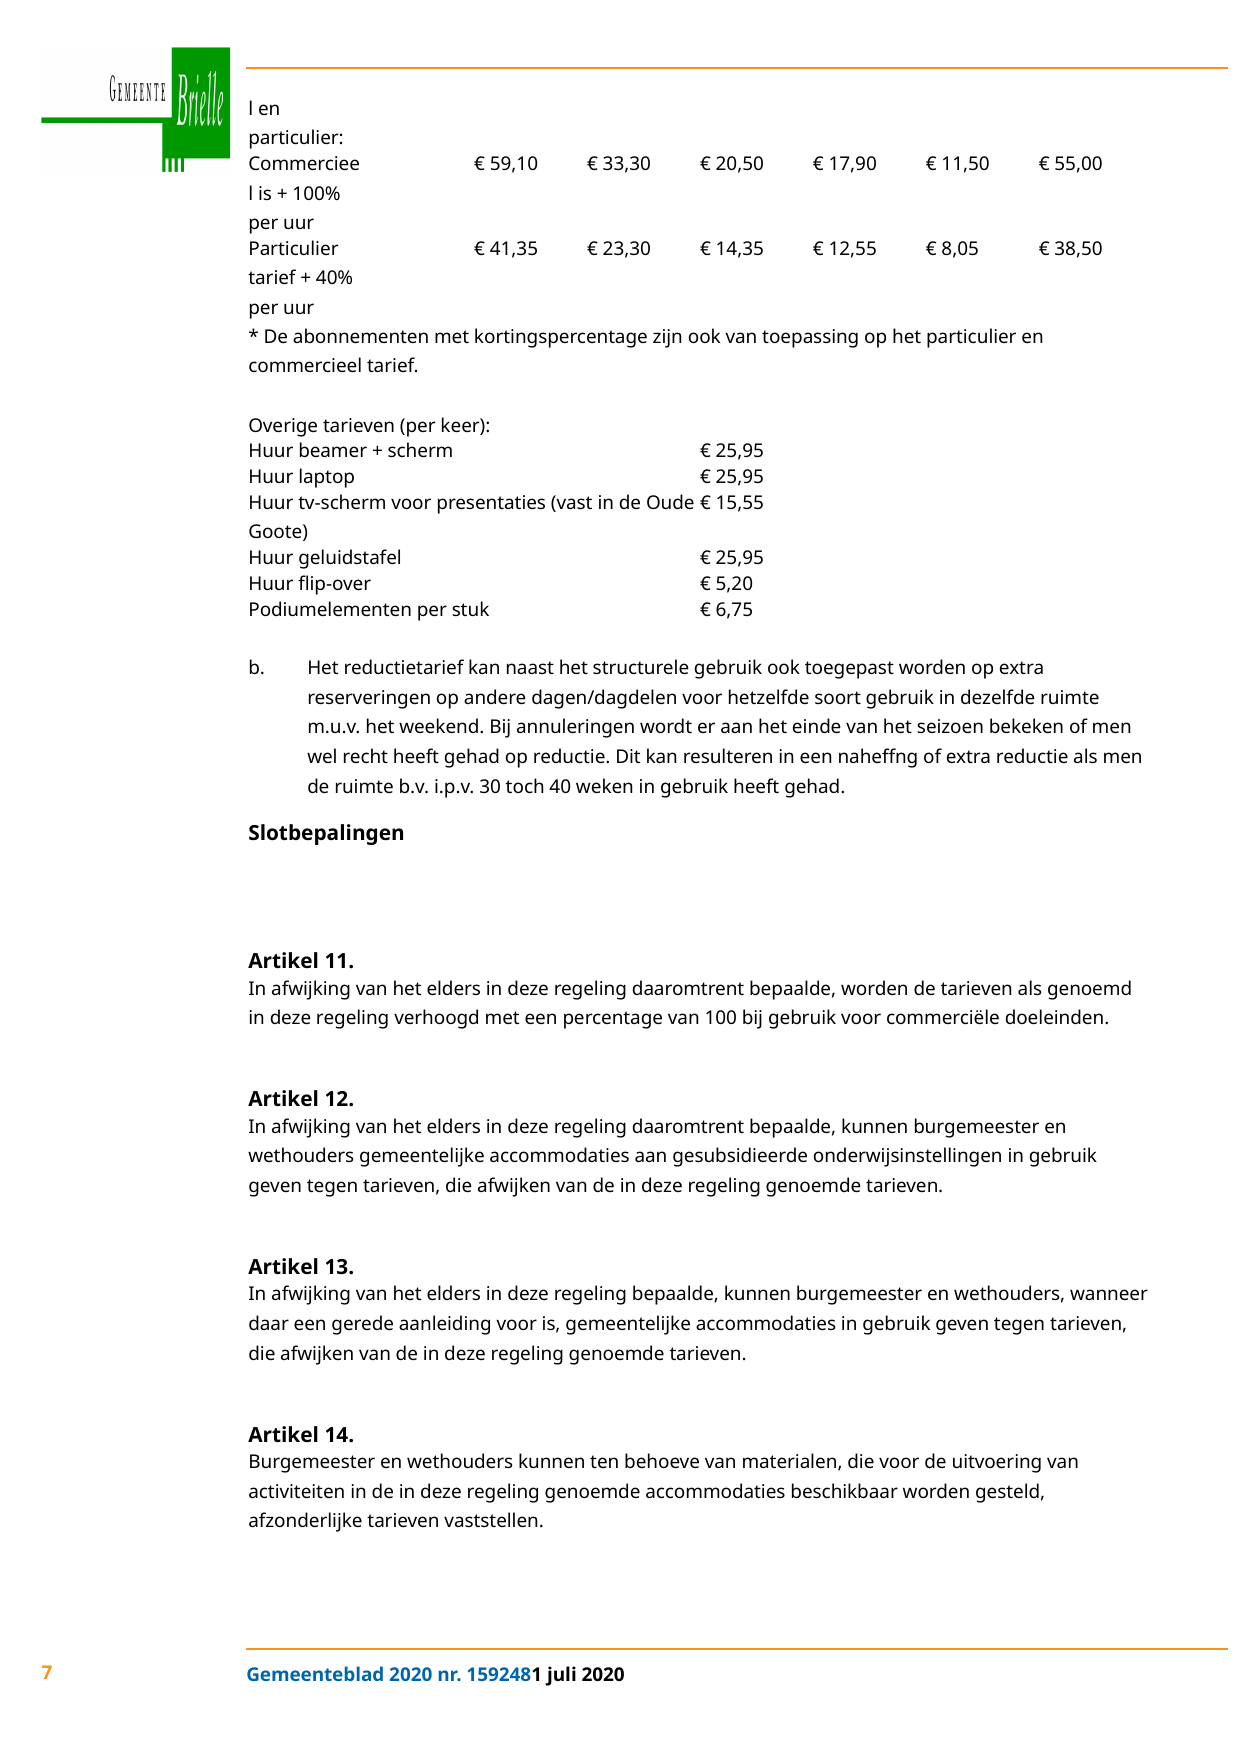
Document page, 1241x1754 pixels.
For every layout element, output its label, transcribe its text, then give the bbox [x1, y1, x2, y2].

text Burgemeester en wethouders kunnen ten behoeve van materialen, die voor de uitvoering van activiteiten in de in deze regeling genoemde accommodaties beschikbaar worden gesteld, afzonderlijke tarieven vaststellen. [248, 1448, 1152, 1533]
text Artikel 14. [248, 1420, 1152, 1448]
table_cell € 5,20 [700, 570, 1152, 596]
table_cell [700, 95, 813, 150]
table_cell [813, 95, 926, 150]
text Artikel 11. [248, 947, 1152, 975]
picture [41, 47, 231, 172]
table_cell € 25,95 [700, 464, 1152, 489]
table_cell € 38,50 [1039, 235, 1152, 320]
table_cell Huur laptop [248, 464, 700, 489]
text Artikel 13. [248, 1252, 1152, 1281]
table_cell € 25,95 [700, 438, 1152, 463]
table_cell € 23,30 [587, 235, 700, 320]
text In afwijking van het elders in deze regeling bepaalde, kunnen burgemeester en wethouders, wanneer daar een gerede aanleiding voor is, gemeentelijke accommodaties in gebruik geven tegen tarieven, die afwijken van de in deze regeling genoemde tarieven. [248, 1281, 1152, 1366]
table_cell [361, 235, 474, 320]
table_header [700, 412, 1152, 438]
text Artikel 12. [248, 1084, 1152, 1113]
table_cell € 41,35 [474, 235, 587, 320]
text Slotbepalingen [248, 818, 1152, 847]
table_cell € 12,55 [813, 235, 926, 320]
table_cell [1039, 95, 1152, 150]
table_cell € 15,55 [700, 489, 1152, 544]
table_cell € 14,35 [700, 235, 813, 320]
table_cell Huur flip-over [248, 570, 700, 596]
list Het reductietarief kan naast het structurele gebruik ook toegepast worden op extra reserveringen op andere dagen/dagdelen voor hetzelfde soort gebruik in dezelfde ruimte m.u.v. het weekend. Bij annuleringen wordt er aan het einde van het seizoen bekeken of men wel recht heeft gehad op reductie. Dit kan resulteren in een naheffng of extra reductie als men de ruimte b.v. i.p.v. 30 toch 40 weken in gebruik heeft gehad. [248, 654, 1152, 798]
text In afwijking van het elders in deze regeling daaromtrent bepaalde, worden de tarieven als genoemd in deze regeling verhoogd met een percentage van 100 bij gebruik voor commerciële doeleinden. [248, 975, 1152, 1030]
table_cell € 6,75 [700, 596, 1152, 622]
table_header Overige tarieven (per keer): [248, 412, 700, 438]
table_cell € 20,50 [700, 150, 813, 235]
table_cell € 55,00 [1039, 150, 1152, 235]
table_cell € 25,95 [700, 545, 1152, 570]
table_cell [587, 95, 700, 150]
table_cell € 8,05 [926, 235, 1038, 320]
table_cell [474, 95, 587, 150]
text In afwijking van het elders in deze regeling daaromtrent bepaalde, kunnen burgemeester en wethouders gemeentelijke accommodaties aan gesubsidieerde onderwijsinstellingen in gebruik geven tegen tarieven, die afwijken van de in deze regeling genoemde tarieven. [248, 1113, 1152, 1198]
table_cell Podiumelementen per stuk [248, 596, 700, 622]
table_cell [361, 95, 474, 150]
table_cell € 59,10 [474, 150, 587, 235]
text * De abonnementen met kortingspercentage zijn ook van toepassing op het particulier en commercieel tarief. [248, 323, 1152, 378]
table_cell l en particulier: [248, 95, 361, 150]
table_cell [361, 150, 474, 235]
table_cell [926, 95, 1038, 150]
table_cell € 17,90 [813, 150, 926, 235]
table_cell € 11,50 [926, 150, 1038, 235]
table_cell Huur beamer + scherm [248, 438, 700, 463]
table_cell Huur tv-scherm voor presentaties (vast in de Oude Goote) [248, 489, 700, 544]
table_cell Huur geluidstafel [248, 545, 700, 570]
table_cell Particulier tarief + 40% per uur [248, 235, 361, 320]
table_cell Commercieel is + 100% per uur [248, 150, 361, 235]
table_cell € 33,30 [587, 150, 700, 235]
